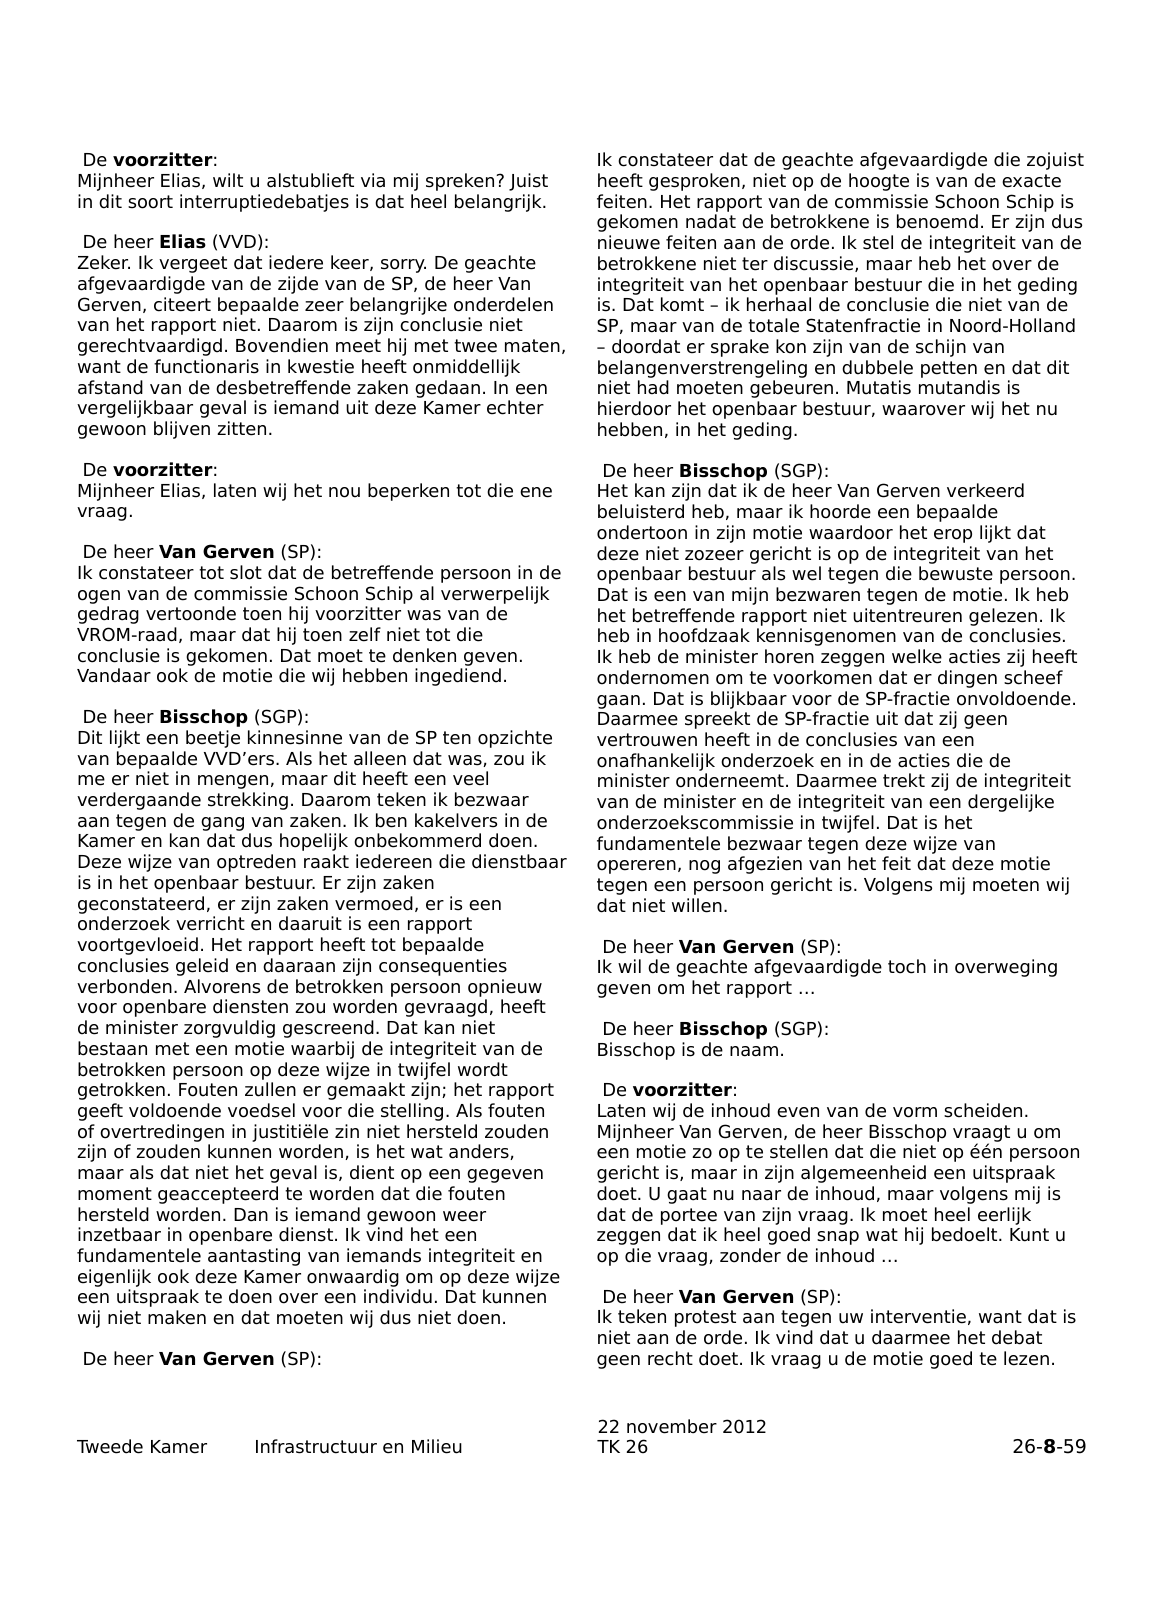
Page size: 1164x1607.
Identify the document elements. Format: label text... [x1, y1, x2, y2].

text Dit lijkt een beetje kinnesinne van de SP ten opzichte van bepaalde VVD’ers. Als het alleen dat was, zou ik me er niet in mengen, maar dit heeft een veel verdergaande strekking. Daarom teken ik bezwaar aan tegen de gang van zaken. Ik ben kakelvers in de Kamer en kan dat dus hopelijk onbekommerd doen. Deze wijze van optreden raakt iedereen die dienstbaar is in het openbaar bestuur. Er zijn zaken geconstateerd, er zijn zaken vermoed, er is een onderzoek verricht en daaruit is een rapport voortgevloeid. Het rapport heeft tot bepaalde conclusies geleid en daaraan zijn consequenties verbonden. Alvorens de betrokken persoon opnieuw voor openbare diensten zou worden gevraagd, heeft de minister zorgvuldig gescreend. Dat kan niet bestaan met een motie waarbij de integriteit van de betrokken persoon op deze wijze in twijfel wordt getrokken. Fouten zullen er gemaakt zijn; het rapport geeft voldoende voedsel voor die stelling. Als fouten of overtredingen in justitiële zin niet hersteld zouden zijn of zouden kunnen worden, is het wat anders, maar als dat niet het geval is, dient op een gegeven moment geaccepteerd te worden dat die fouten hersteld worden. Dan is iemand gewoon weer inzetbaar in openbare dienst. Ik vind het een fundamentele aantasting van iemands integriteit en eigenlijk ook deze Kamer onwaardig om op deze wijze een uitspraak te doen over een individu. Dat kunnen wij niet maken en dat moeten wij dus niet doen. [77, 728, 567, 1329]
text De voorzitter: [77, 150, 567, 171]
text De voorzitter: [596, 1080, 1087, 1101]
text Ik wil de geachte afgevaardigde toch in overweging geven om het rapport … [596, 957, 1087, 999]
text Zeker. Ik vergeet dat iedere keer, sorry. De geachte afgevaardigde van de zijde van de SP, de heer Van Gerven, citeert bepaalde zeer belangrijke onderdelen van het rapport niet. Daarom is zijn conclusie niet gerechtvaardigd. Bovendien meet hij met twee maten, want de functionaris in kwestie heeft onmiddellijk afstand van de desbetreffende zaken gedaan. In een vergelijkbaar geval is iemand uit deze Kamer echter gewoon blijven zitten. [77, 253, 567, 440]
text Mijnheer Elias, laten wij het nou beperken tot die ene vraag. [77, 480, 567, 522]
text Ik constateer tot slot dat de betreffende persoon in de ogen van de commissie Schoon Schip al verwerpelijk gedrag vertoonde toen hij voorzitter was van de VROM-raad, maar dat hij toen zelf niet tot die conclusie is gekomen. Dat moet te denken geven. Vandaar ook de motie die wij hebben ingediend. [77, 563, 567, 687]
text Het kan zijn dat ik de heer Van Gerven verkeerd beluisterd heb, maar ik hoorde een bepaalde ondertoon in zijn motie waardoor het erop lijkt dat deze niet zozeer gericht is op de integriteit van het openbaar bestuur als wel tegen die bewuste persoon. Dat is een van mijn bezwaren tegen de motie. Ik heb het betreffende rapport niet uitentreuren gelezen. Ik heb in hoofdzaak kennisgenomen van de conclusies. Ik heb de minister horen zeggen welke acties zij heeft ondernomen om te voorkomen dat er dingen scheef gaan. Dat is blijkbaar voor de SP-fractie onvoldoende. Daarmee spreekt de SP-fractie uit dat zij geen vertrouwen heeft in de conclusies van een onafhankelijk onderzoek en in de acties die de minister onderneemt. Daarmee trekt zij de integriteit van de minister en de integriteit van een dergelijke onderzoekscommissie in twijfel. Dat is het fundamentele bezwaar tegen deze wijze van opereren, nog afgezien van het feit dat deze motie tegen een persoon gericht is. Volgens mij moeten wij dat niet willen. [596, 481, 1087, 916]
text De heer Van Gerven (SP): [77, 1349, 567, 1369]
text De heer Bisschop (SGP): [77, 707, 567, 728]
text De heer Van Gerven (SP): [596, 936, 1087, 957]
text De heer Bisschop (SGP): [596, 460, 1087, 481]
text Ik constateer dat de geachte afgevaardigde die zojuist heeft gesproken, niet op de hoogte is van de exacte feiten. Het rapport van de commissie Schoon Schip is gekomen nadat de betrokkene is benoemd. Er zijn dus nieuwe feiten aan de orde. Ik stel de integriteit van de betrokkene niet ter discussie, maar heb het over de integriteit van het openbaar bestuur die in het geding is. Dat komt – ik herhaal de conclusie die niet van de SP, maar van de totale Statenfractie in Noord-Holland – doordat er sprake kon zijn van de schijn van belangenverstrengeling en dubbele petten en dat dit niet had moeten gebeuren. Mutatis mutandis is hierdoor het openbaar bestuur, waarover wij het nu hebben, in het geding. [596, 150, 1087, 440]
text Ik teken protest aan tegen uw interventie, want dat is niet aan de orde. Ik vind dat u daarmee het debat geen recht doet. Ik vraag u de motie goed te lezen. [596, 1307, 1087, 1369]
text Laten wij de inhoud even van de vorm scheiden. Mijnheer Van Gerven, de heer Bisschop vraagt u om een motie zo op te stellen dat die niet op één persoon gericht is, maar in zijn algemeenheid een uitspraak doet. U gaat nu naar de inhoud, maar volgens mij is dat de portee van zijn vraag. Ik moet heel eerlijk zeggen dat ik heel goed snap wat hij bedoelt. Kunt u op die vraag, zonder de inhoud … [596, 1101, 1087, 1267]
text De heer Van Gerven (SP): [77, 542, 567, 563]
text Bisschop is de naam. [596, 1039, 1087, 1060]
text Mijnheer Elias, wilt u alstublieft via mij spreken? Juist in dit soort interruptiedebatjes is dat heel belangrijk. [77, 171, 567, 212]
text De heer Bisschop (SGP): [596, 1019, 1087, 1039]
text De voorzitter: [77, 460, 567, 480]
text De heer Elias (VVD): [77, 232, 567, 253]
text De heer Van Gerven (SP): [596, 1287, 1087, 1307]
